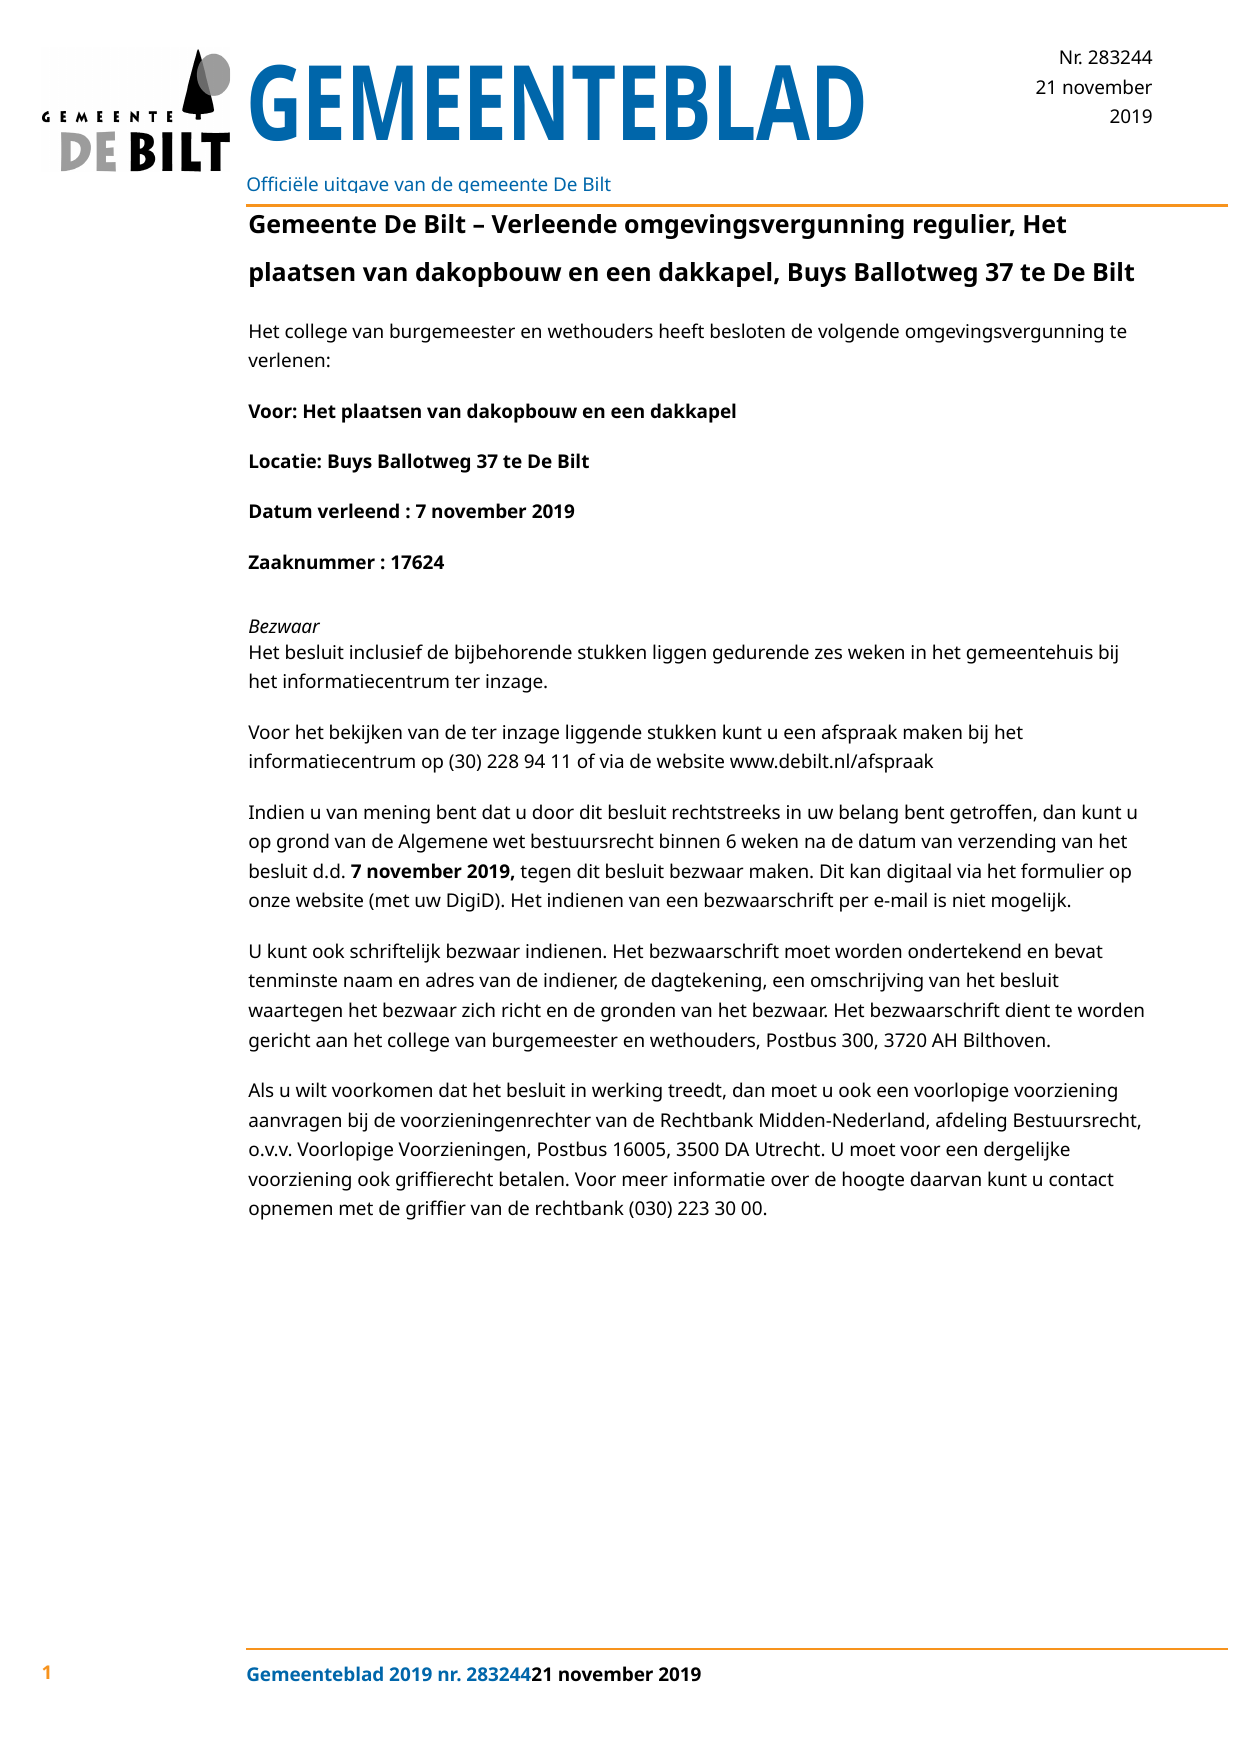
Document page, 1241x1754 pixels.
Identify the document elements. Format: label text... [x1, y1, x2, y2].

text U kunt ook schriftelijk bezwaar indienen. Het bezwaarschrift moet worden ondertekend en bevat tenminste naam en adres van de indiener, de dagtekening, een omschrijving van het besluit waartegen het bezwaar zich richt en de gronden van het bezwaar. Het bezwaarschrift dient te worden gericht aan het college van burgemeester en wethouders, Postbus 300, 3720 AH Bilthoven. [248, 938, 1152, 1052]
text Bezwaar [248, 613, 1152, 639]
text Voor het bekijken van de ter inzage liggende stukken kunt u een afspraak maken bij het informatiecentrum op (30) 228 94 11 of via de website www.debilt.nl/afspraak [248, 719, 1152, 774]
text Indien u van mening bent dat u door dit besluit rechtstreeks in uw belang bent getroffen, dan kunt u op grond van de Algemene wet bestuursrecht binnen 6 weken na de datum van verzending van het besluit d.d. 7 november 2019, tegen dit besluit bezwaar maken. Dit kan digitaal via het formulier op onze website (met uw DigiD). Het indienen van een bezwaarschrift per e-mail is niet mogelijk. [248, 799, 1152, 913]
text Het besluit inclusief de bijbehorende stukken liggen gedurende zes weken in het gemeentehuis bij het informatiecentrum ter inzage. [248, 639, 1152, 694]
text Voor: Het plaatsen van dakopbouw en een dakkapel [248, 398, 1152, 424]
text Datum verleend : 7 november 2019 [248, 499, 1152, 524]
text Zaaknummer : 17624 [248, 549, 1152, 575]
text Als u wilt voorkomen dat het besluit in werking treedt, dan moet u ook een voorlopige voorziening aanvragen bij de voorzieningenrechter van de Rechtbank Midden-Nederland, afdeling Bestuursrecht, o.v.v. Voorlopige Voorzieningen, Postbus 16005, 3500 DA Utrecht. U moet voor een dergelijke voorziening ook griffierecht betalen. Voor meer informatie over de hoogte daarvan kunt u contact opnemen met de griffier van de rechtbank (030) 223 30 00. [248, 1077, 1152, 1221]
text Het college van burgemeester en wethouders heeft besloten de volgende omgevingsvergunning te verlenen: [248, 318, 1152, 373]
picture [41, 47, 231, 172]
text Locatie: Buys Ballotweg 37 te De Bilt [248, 448, 1152, 474]
text Gemeente De Bilt – Verleende omgevingsvergunning regulier, Het plaatsen van dakopbouw en een dakkapel, Buys Ballotweg 37 te De Bilt [248, 207, 1152, 288]
